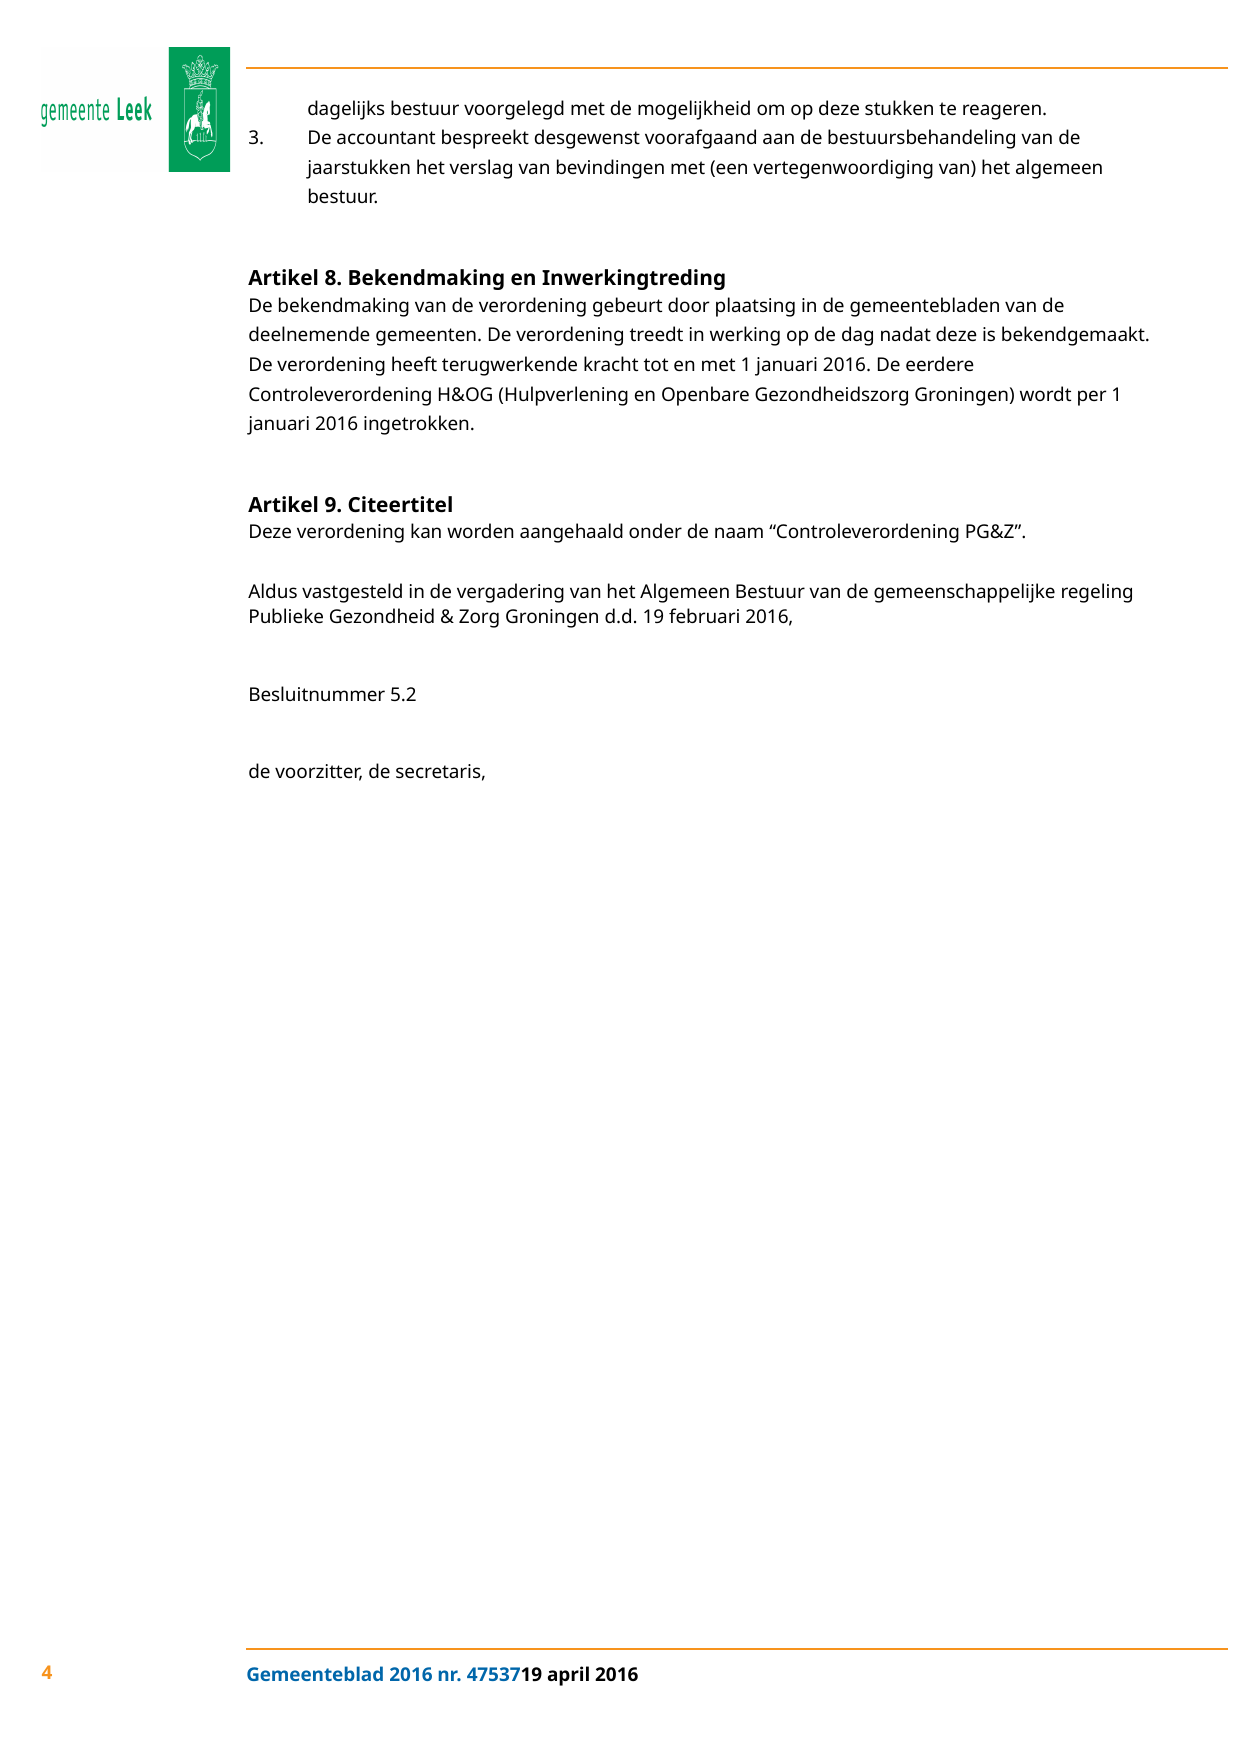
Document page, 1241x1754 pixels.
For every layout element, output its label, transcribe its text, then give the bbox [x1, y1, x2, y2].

text Aldus vastgesteld in de vergadering van het Algemeen Bestuur van de gemeenschappelijke regeling Publieke Gezondheid & Zorg Groningen d.d. 19 februari 2016, [248, 578, 1152, 629]
picture [41, 47, 231, 172]
text Deze verordening kan worden aangehaald onder de naam “Controleverordening PG&Z”. [248, 519, 1152, 544]
list dagelijks bestuur voorgelegd met de mogelijkheid om op deze stukken te reageren. [248, 95, 1152, 121]
text De bekendmaking van de verordening gebeurt door plaatsing in de gemeentebladen van de deelnemende gemeenten. De verordening treedt in werking op de dag nadat deze is bekendgemaakt. De verordening heeft terugwerkende kracht tot en met 1 januari 2016. De eerdere Controleverordening H&OG (Hulpverlening en Openbare Gezondheidszorg Groningen) wordt per 1 januari 2016 ingetrokken. [248, 292, 1152, 436]
text Besluitnummer 5.2 [248, 681, 1152, 707]
text Artikel 9. Citeertitel [248, 490, 1152, 519]
text Artikel 8. Bekendmaking en Inwerkingtreding [248, 263, 1152, 292]
text de voorzitter, de secretaris, [248, 758, 1152, 784]
list De accountant bespreekt desgewenst voorafgaand aan de bestuursbehandeling van de jaarstukken het verslag van bevindingen met (een vertegenwoordiging van) het algemeen bestuur. [248, 124, 1152, 209]
